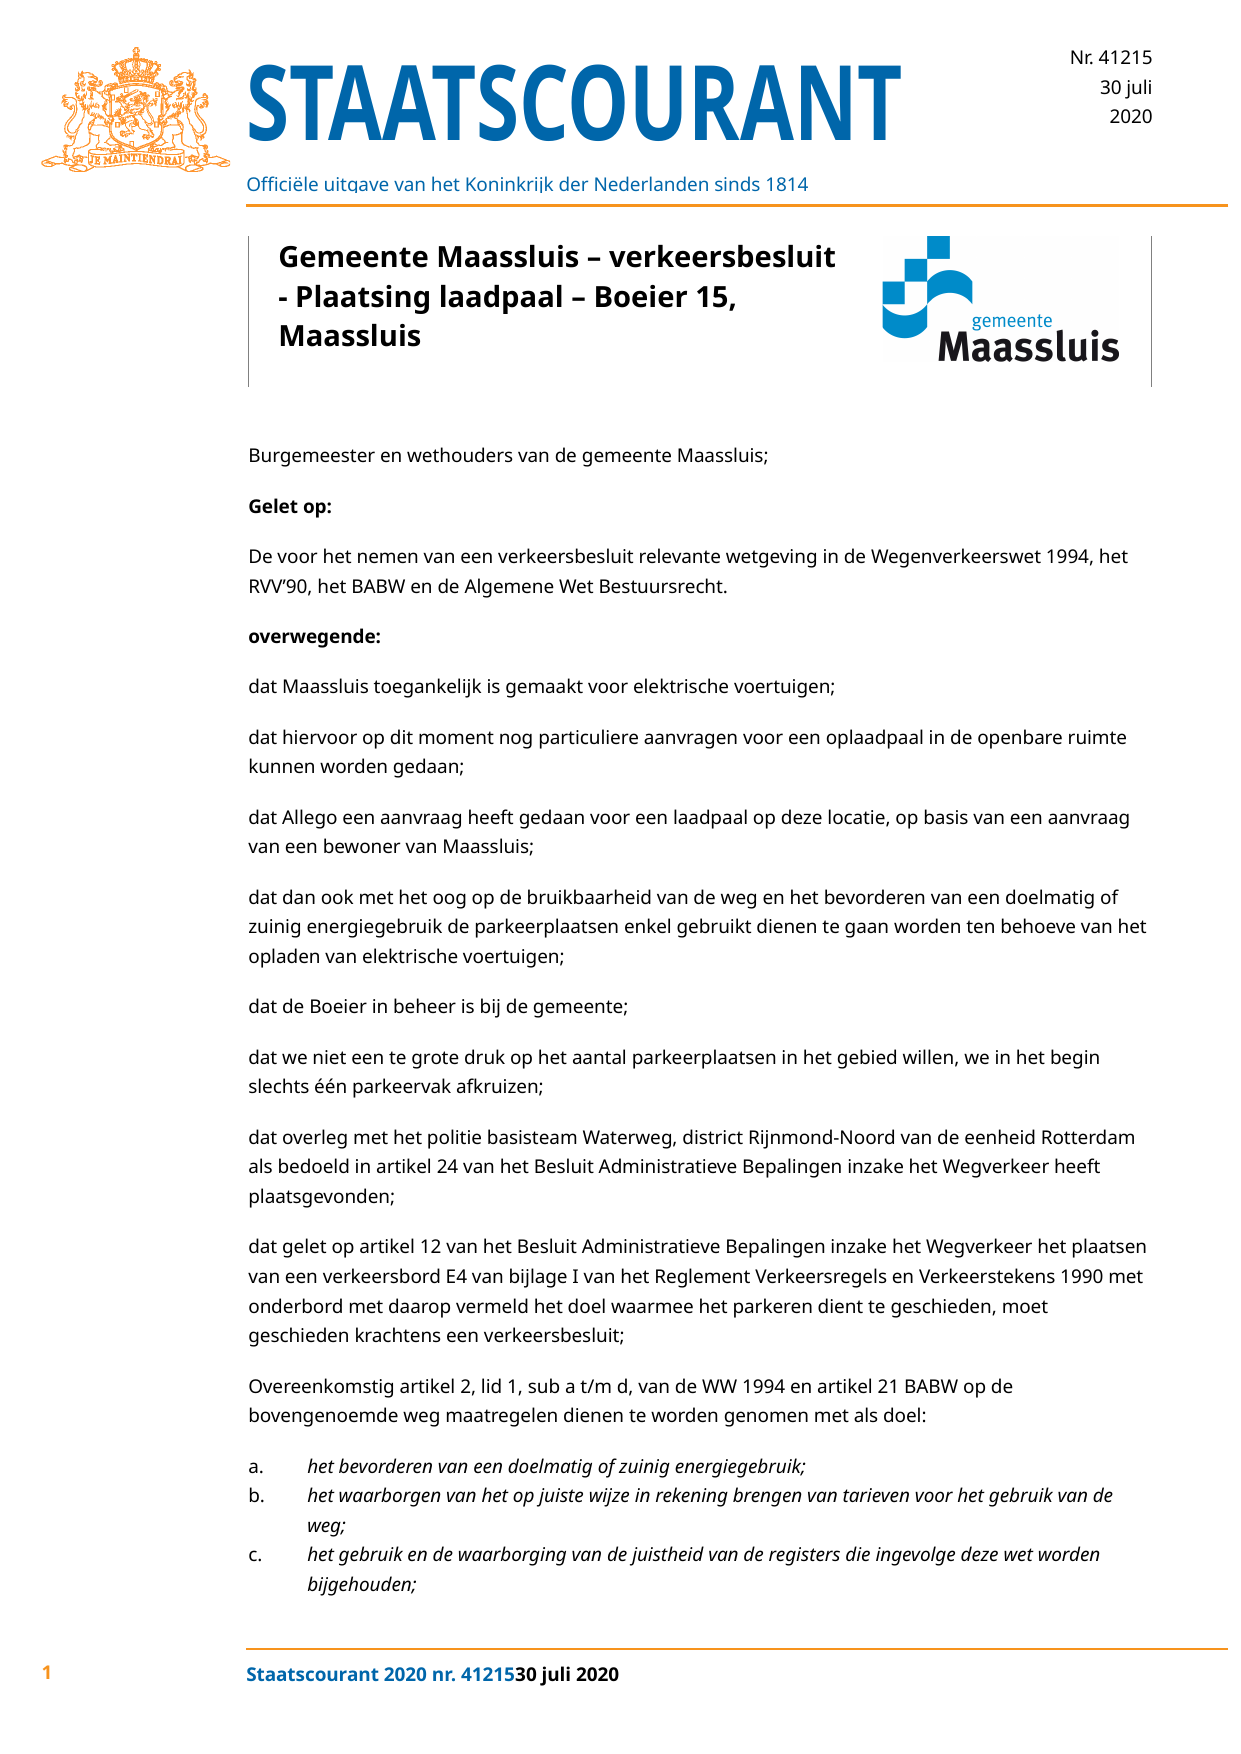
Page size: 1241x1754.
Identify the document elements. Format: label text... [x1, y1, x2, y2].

text dat de Boeier in beheer is bij de gemeente; [248, 994, 1152, 1019]
text Burgemeester en wethouders van de gemeente Maassluis; [248, 442, 1152, 468]
text Gelet op: [248, 493, 1152, 518]
list het gebruik en de waarborging van de juistheid van de registers die ingevolge deze wet worden bijgehouden; [248, 1542, 1152, 1597]
text dat hiervoor op dit moment nog particuliere aanvragen voor een oplaadpaal in de openbare ruimte kunnen worden gedaan; [248, 724, 1152, 779]
picture [882, 236, 927, 281]
text De voor het nemen van een verkeersbesluit relevante wetgeving in de Wegenverkeerswet 1994, het RVV’90, het BABW en de Algemene Wet Bestuursrecht. [248, 543, 1152, 598]
text dat dan ook met het oog op de bruikbaarheid van de weg en het bevorderen van een doelmatig of zuinig energiegebruik de parkeerplaatsen enkel gebruikt dienen te gaan worden ten behoeve van het opladen van elektrische voertuigen; [248, 884, 1152, 969]
text dat gelet op artikel 12 van het Besluit Administratieve Bepalingen inzake het Wegverkeer het plaatsen van een verkeersbord E4 van bijlage I van het Reglement Verkeersregels en Verkeerstekens 1990 met onderbord met daarop vermeld het doel waarmee het parkeren dient te geschieden, moet geschieden krachtens een verkeersbesluit; [248, 1234, 1152, 1348]
text dat Allego een aanvraag heeft gedaan voor een laadpaal op deze locatie, op basis van een aanvraag van een bewoner van Maassluis; [248, 804, 1152, 859]
table_header [850, 236, 1151, 387]
list het waarborgen van het op juiste wijze in rekening brengen van tarieven voor het gebruik van de weg; [248, 1482, 1152, 1538]
table_header Gemeente Maassluis – verkeersbesluit - Plaatsing laadpaal – Boeier 15, Maassluis [249, 236, 850, 387]
text overwegende: [248, 623, 1152, 649]
text dat overleg met het politie basisteam Waterweg, district Rijnmond-Noord van de eenheid Rotterdam als bedoeld in artikel 24 van het Besluit Administratieve Bepalingen inzake het Wegverkeer heeft plaatsgevonden; [248, 1124, 1152, 1209]
picture [41, 47, 231, 172]
text Overeenkomstig artikel 2, lid 1, sub a t/m d, van de WW 1994 en artikel 21 BABW op de bovengenoemde weg maatregelen dienen te worden genomen met als doel: [248, 1373, 1152, 1428]
picture [882, 236, 1119, 362]
text dat we niet een te grote druk op het aantal parkeerplaatsen in het gebied willen, we in het begin slechts één parkeervak afkruizen; [248, 1044, 1152, 1099]
text dat Maassluis toegankelijk is gemaakt voor elektrische voertuigen; [248, 674, 1152, 699]
list het bevorderen van een doelmatig of zuinig energiegebruik; [248, 1453, 1152, 1478]
